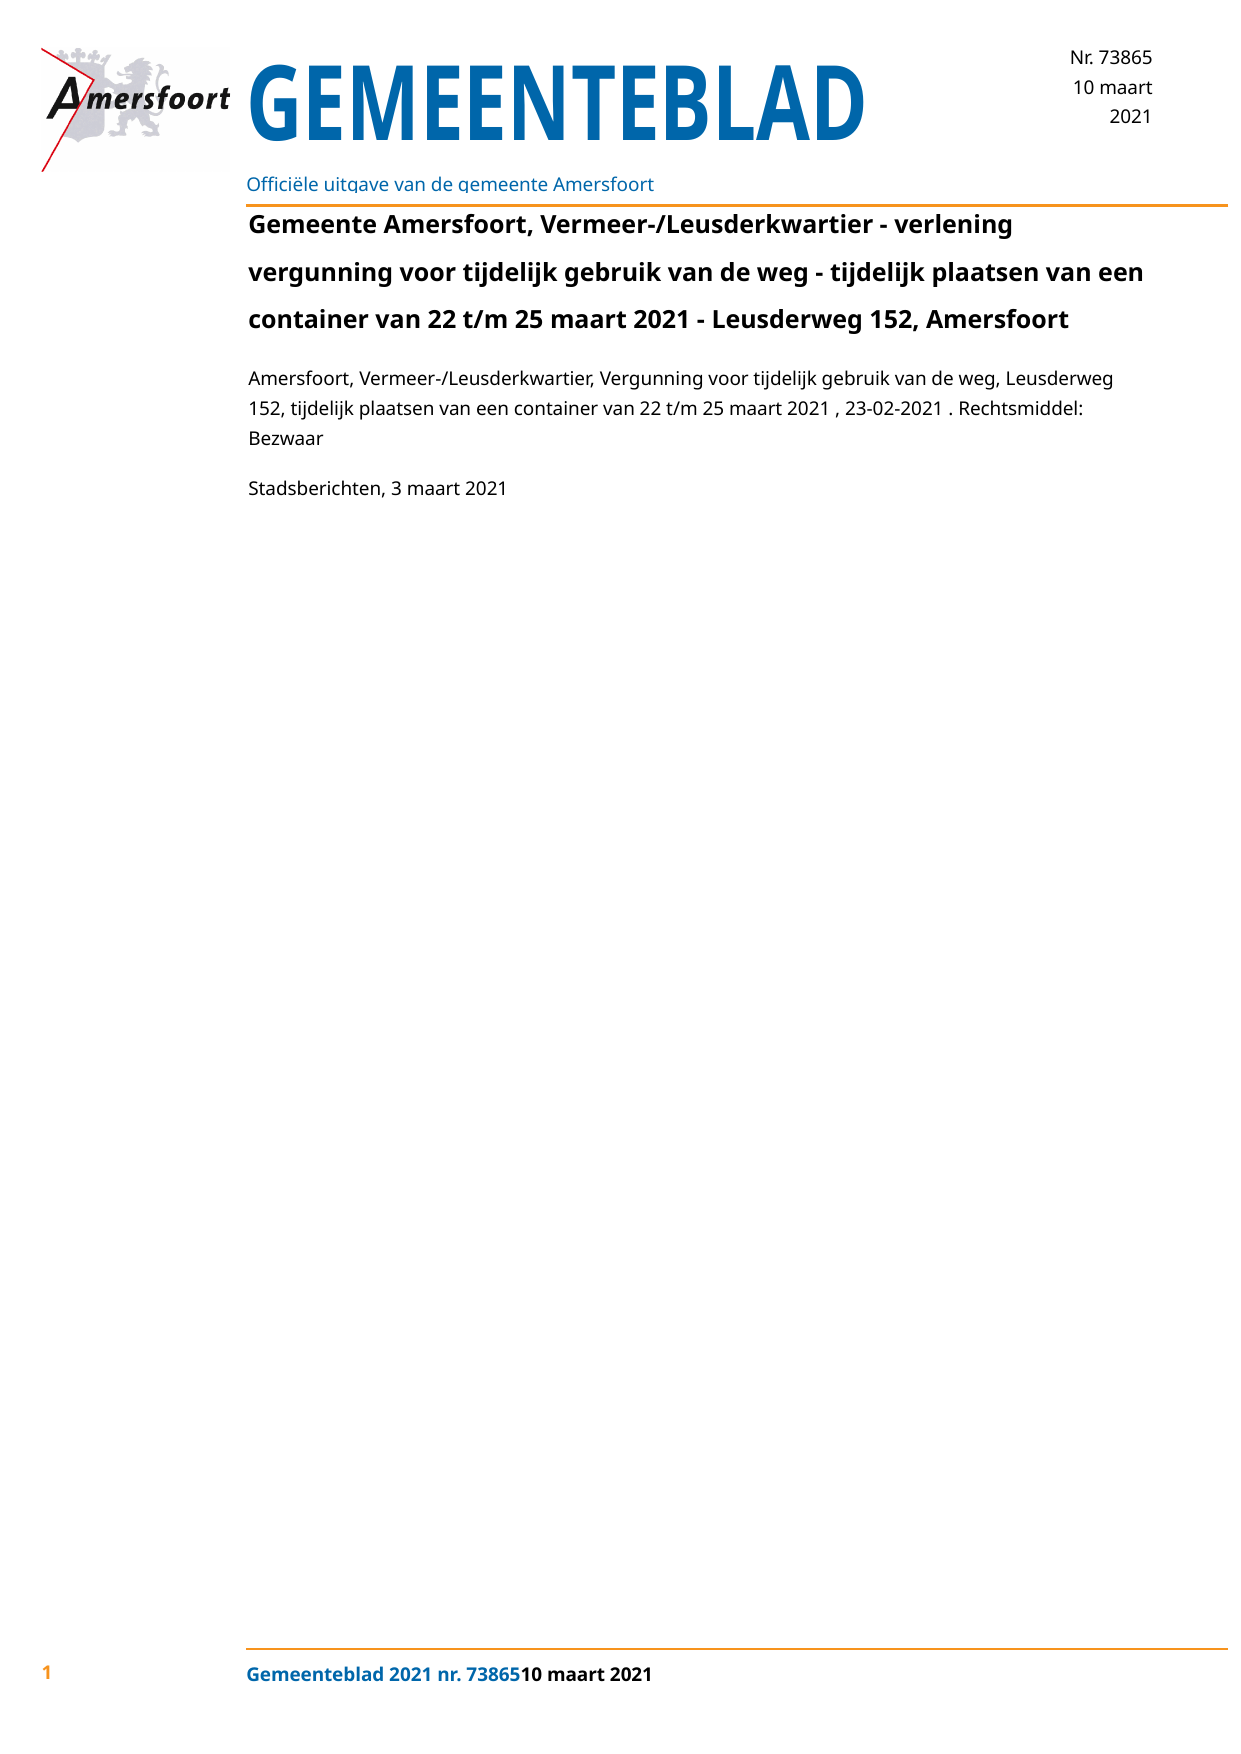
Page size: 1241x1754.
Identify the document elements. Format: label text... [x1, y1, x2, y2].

text Gemeente Amersfoort, Vermeer-/Leusderkwartier - verlening vergunning voor tijdelijk gebruik van de weg - tijdelijk plaatsen van een container van 22 t/m 25 maart 2021 - Leusderweg 152, Amersfoort [248, 207, 1152, 336]
picture [41, 47, 231, 172]
text Amersfoort, Vermeer-/Leusderkwartier, Vergunning voor tijdelijk gebruik van de weg, Leusderweg 152, tijdelijk plaatsen van een container van 22 t/m 25 maart 2021 , 23-02-2021 . Rechtsmiddel: Bezwaar [248, 366, 1152, 450]
text Stadsberichten, 3 maart 2021 [248, 475, 1152, 501]
